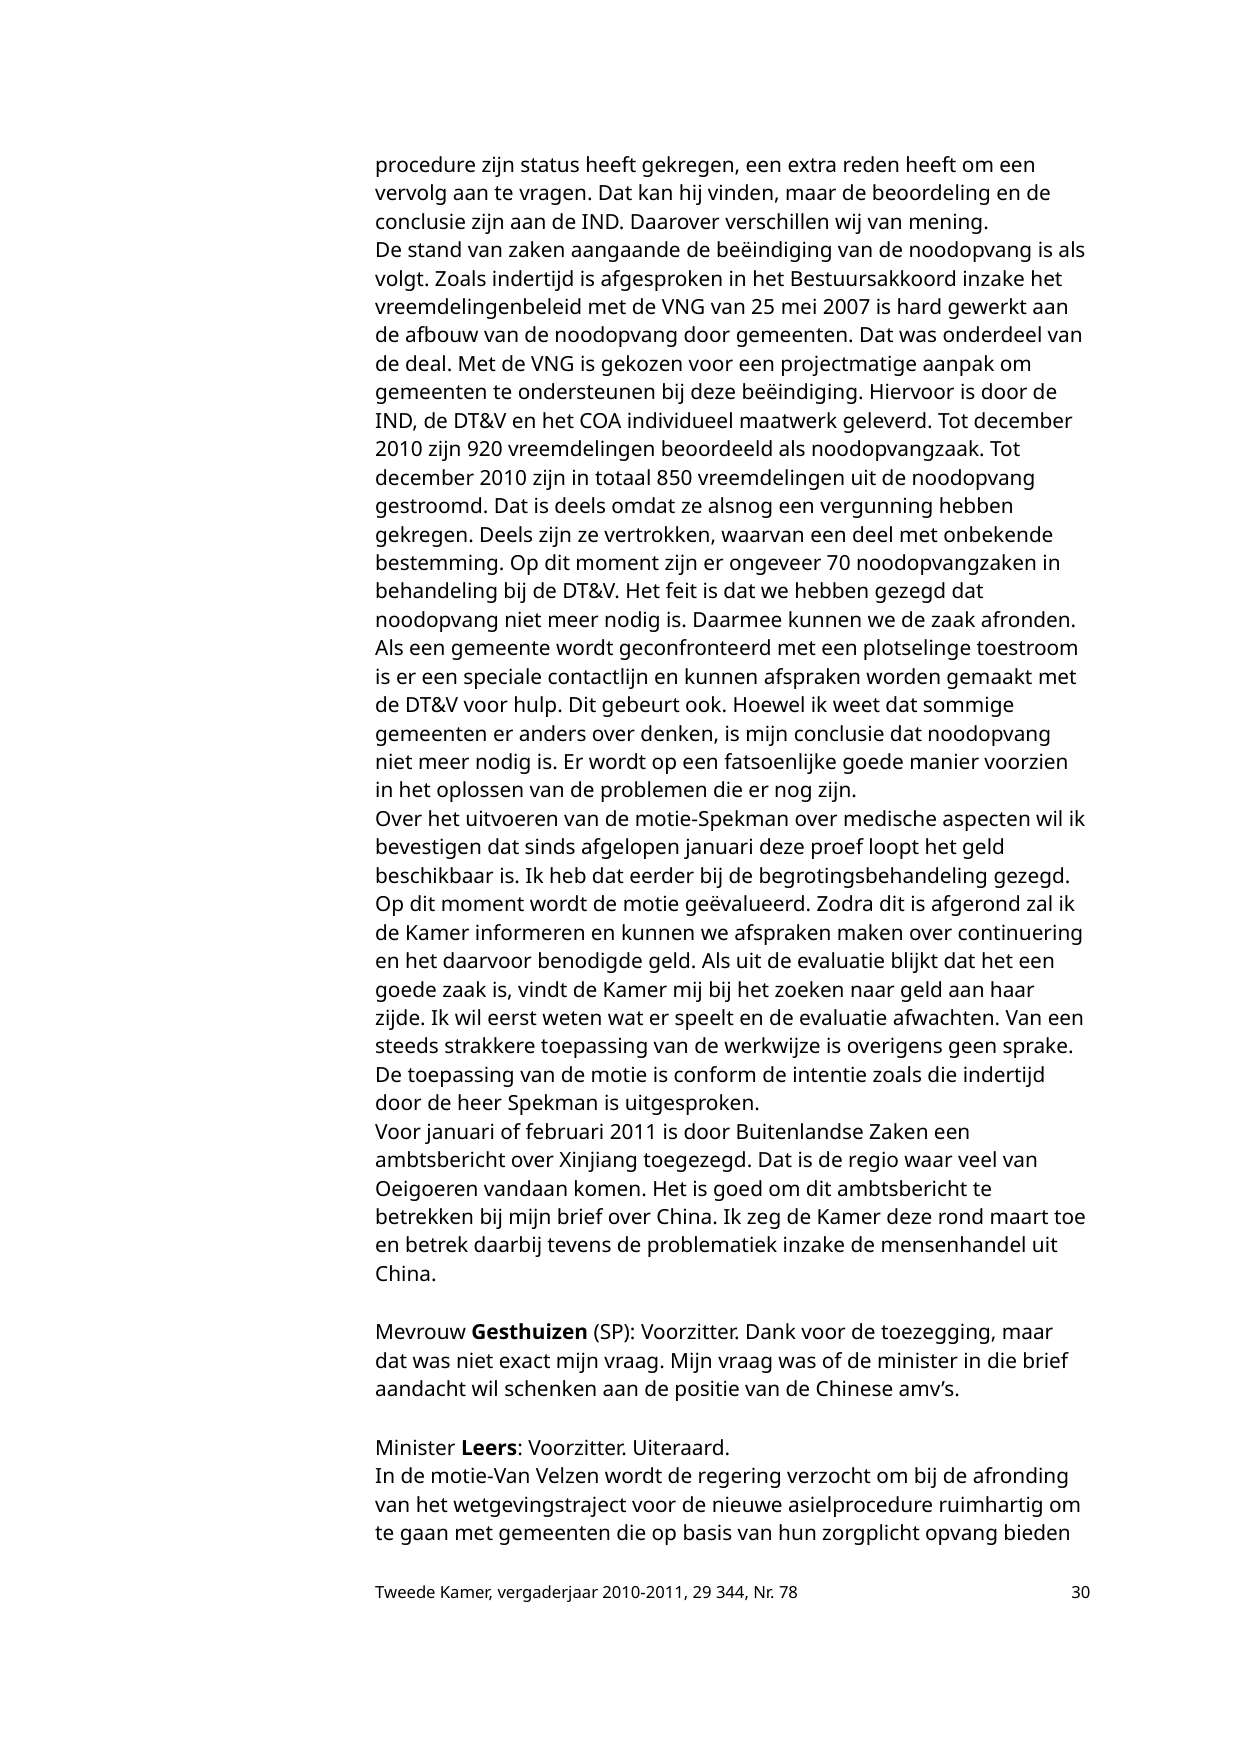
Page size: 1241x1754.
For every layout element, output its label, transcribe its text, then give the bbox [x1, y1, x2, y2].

text Over het uitvoeren van de motie-Spekman over medische aspecten wil ik bevestigen dat sinds afgelopen januari deze proef loopt het geld beschikbaar is. Ik heb dat eerder bij de begrotingsbehandeling gezegd. Op dit moment wordt de motie geëvalueerd. Zodra dit is afgerond zal ik de Kamer informeren en kunnen we afspraken maken over continuering en het daarvoor benodigde geld. Als uit de evaluatie blijkt dat het een goede zaak is, vindt de Kamer mij bij het zoeken naar geld aan haar zijde. Ik wil eerst weten wat er speelt en de evaluatie afwachten. Van een steeds strakkere toepassing van de werkwijze is overigens geen sprake. De toepassing van de motie is conform de intentie zoals die indertijd door de heer Spekman is uitgesproken. [375, 804, 1090, 1117]
text In de motie-Van Velzen wordt de regering verzocht om bij de afronding van het wetgevingstraject voor de nieuwe asielprocedure ruimhartig om te gaan met gemeenten die op basis van hun zorgplicht opvang bieden [375, 1461, 1090, 1547]
text Voor januari of februari 2011 is door Buitenlandse Zaken een ambtsbericht over Xinjiang toegezegd. Dat is de regio waar veel van Oeigoeren vandaan komen. Het is goed om dit ambtsbericht te betrekken bij mijn brief over China. Ik zeg de Kamer deze rond maart toe en betrek daarbij tevens de problematiek inzake de mensenhandel uit China. [375, 1117, 1090, 1287]
text Mevrouw Gesthuizen (SP): Voorzitter. Dank voor de toezegging, maar dat was niet exact mijn vraag. Mijn vraag was of de minister in die brief aandacht wil schenken aan de positie van de Chinese amv’s. [375, 1317, 1090, 1403]
text Minister Leers: Voorzitter. Uiteraard. [375, 1433, 1090, 1461]
text procedure zijn status heeft gekregen, een extra reden heeft om een vervolg aan te vragen. Dat kan hij vinden, maar de beoordeling en de conclusie zijn aan de IND. Daarover verschillen wij van mening. [375, 150, 1090, 235]
text De stand van zaken aangaande de beëindiging van de noodopvang is als volgt. Zoals indertijd is afgesproken in het Bestuursakkoord inzake het vreemdelingenbeleid met de VNG van 25 mei 2007 is hard gewerkt aan de afbouw van de noodopvang door gemeenten. Dat was onderdeel van de deal. Met de VNG is gekozen voor een projectmatige aanpak om gemeenten te ondersteunen bij deze beëindiging. Hiervoor is door de IND, de DT&V en het COA individueel maatwerk geleverd. Tot december 2010 zijn 920 vreemdelingen beoordeeld als noodopvangzaak. Tot december 2010 zijn in totaal 850 vreemdelingen uit de noodopvang gestroomd. Dat is deels omdat ze alsnog een vergunning hebben gekregen. Deels zijn ze vertrokken, waarvan een deel met onbekende bestemming. Op dit moment zijn er ongeveer 70 noodopvangzaken in behandeling bij de DT&V. Het feit is dat we hebben gezegd dat noodopvang niet meer nodig is. Daarmee kunnen we de zaak afronden. Als een gemeente wordt geconfronteerd met een plotselinge toestroom is er een speciale contactlijn en kunnen afspraken worden gemaakt met de DT&V voor hulp. Dit gebeurt ook. Hoewel ik weet dat sommige gemeenten er anders over denken, is mijn conclusie dat noodopvang niet meer nodig is. Er wordt op een fatsoenlijke goede manier voorzien in het oplossen van de problemen die er nog zijn. [375, 235, 1090, 804]
